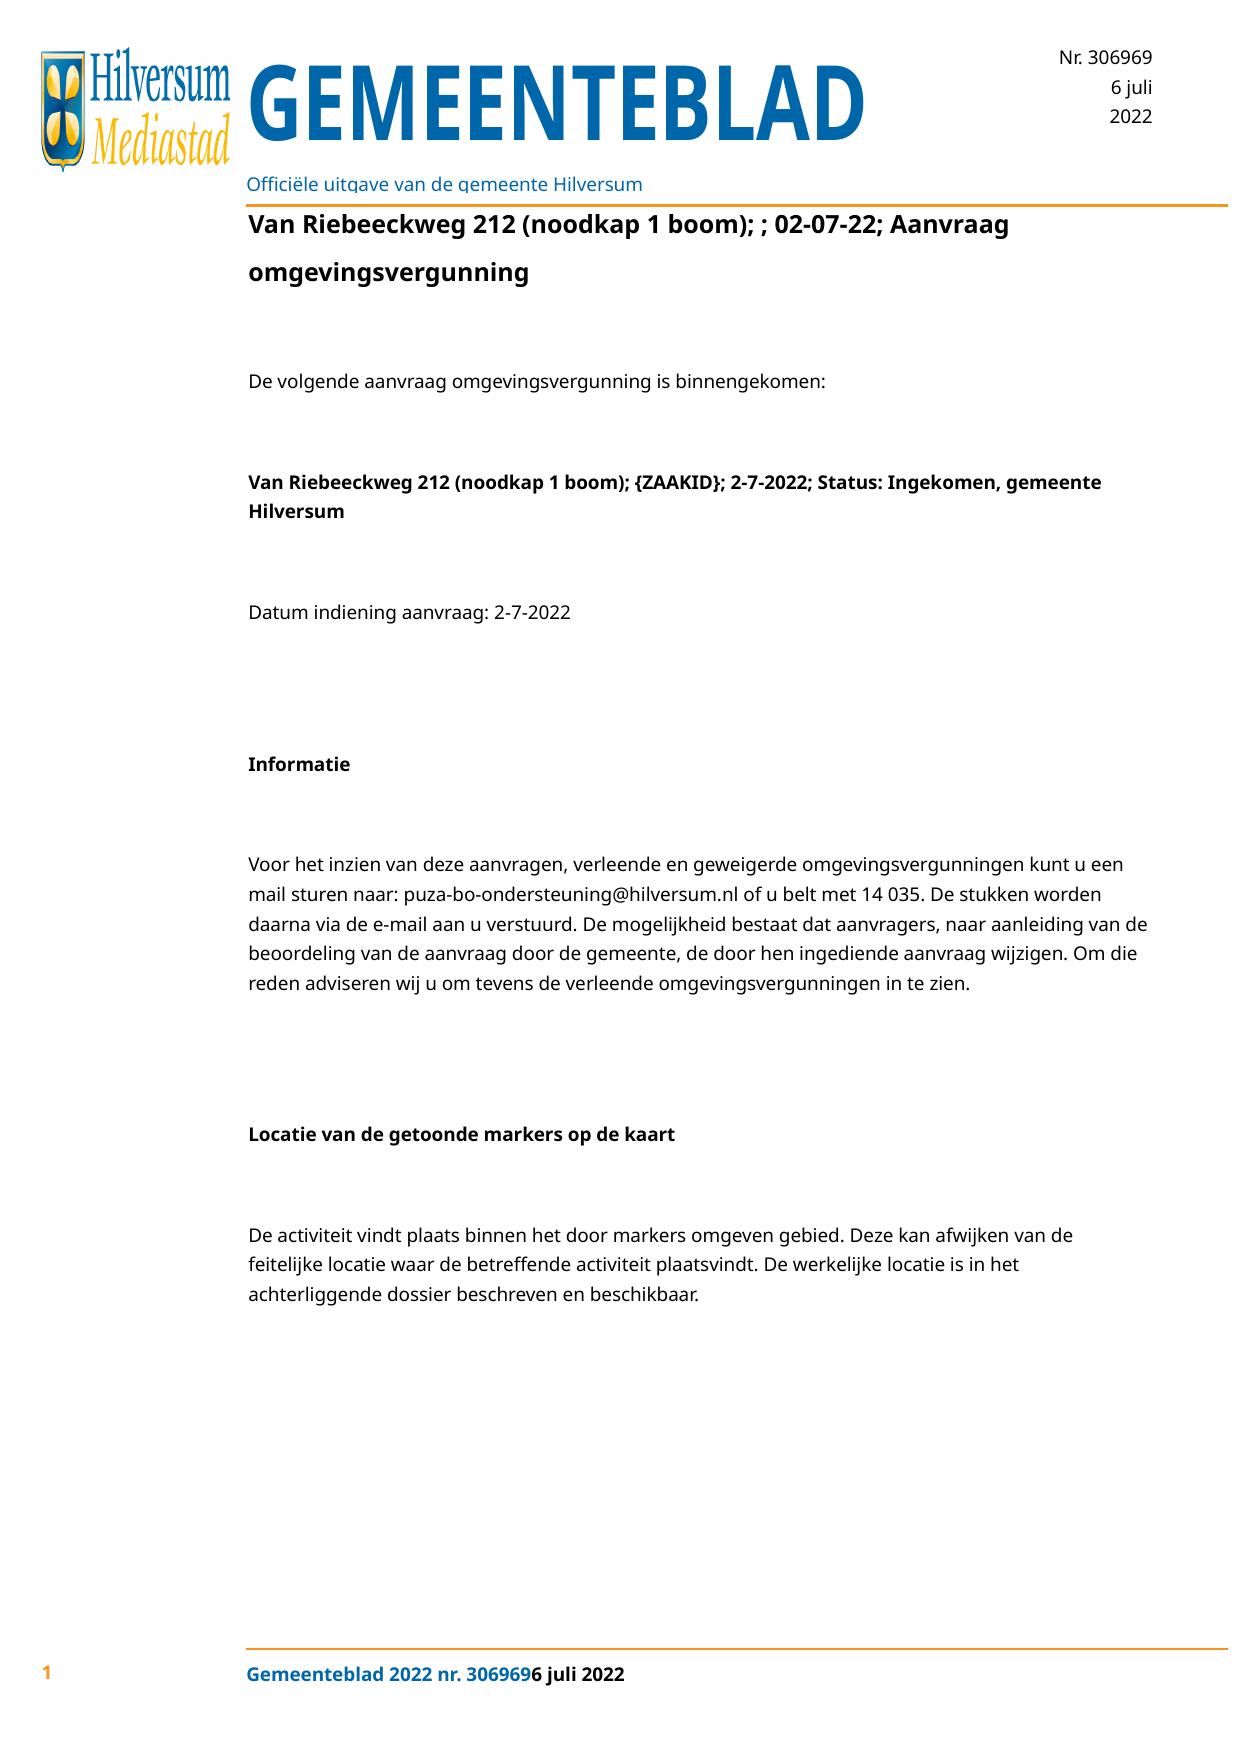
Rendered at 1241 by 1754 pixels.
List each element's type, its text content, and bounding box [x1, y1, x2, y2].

text Voor het inzien van deze aanvragen, verleende en geweigerde omgevingsvergunningen kunt u een mail sturen naar: puza-bo-ondersteuning@hilversum.nl of u belt met 14 035. De stukken worden daarna via de e-mail aan u verstuurd. De mogelijkheid bestaat dat aanvragers, naar aanleiding van de beoordeling van de aanvraag door de gemeente, de door hen ingediende aanvraag wijzigen. Om die reden adviseren wij u om tevens de verleende omgevingsvergunningen in te zien. [248, 852, 1152, 996]
text Informatie [248, 751, 1152, 777]
text Locatie van de getoonde markers op de kaart [248, 1121, 1152, 1147]
text Van Riebeeckweg 212 (noodkap 1 boom); ; 02-07-22; Aanvraag omgevingsvergunning [248, 207, 1152, 288]
text Datum indiening aanvraag: 2-7-2022 [248, 599, 1152, 625]
text De activiteit vindt plaats binnen het door markers omgeven gebied. Deze kan afwijken van de feitelijke locatie waar de betreffende activiteit plaatsvindt. De werkelijke locatie is in het achterliggende dossier beschreven en beschikbaar. [248, 1222, 1152, 1307]
text Van Riebeeckweg 212 (noodkap 1 boom); {ZAAKID}; 2-7-2022; Status: Ingekomen, gemeente Hilversum [248, 469, 1152, 524]
picture [41, 47, 231, 172]
text De volgende aanvraag omgevingsvergunning is binnengekomen: [248, 368, 1152, 394]
